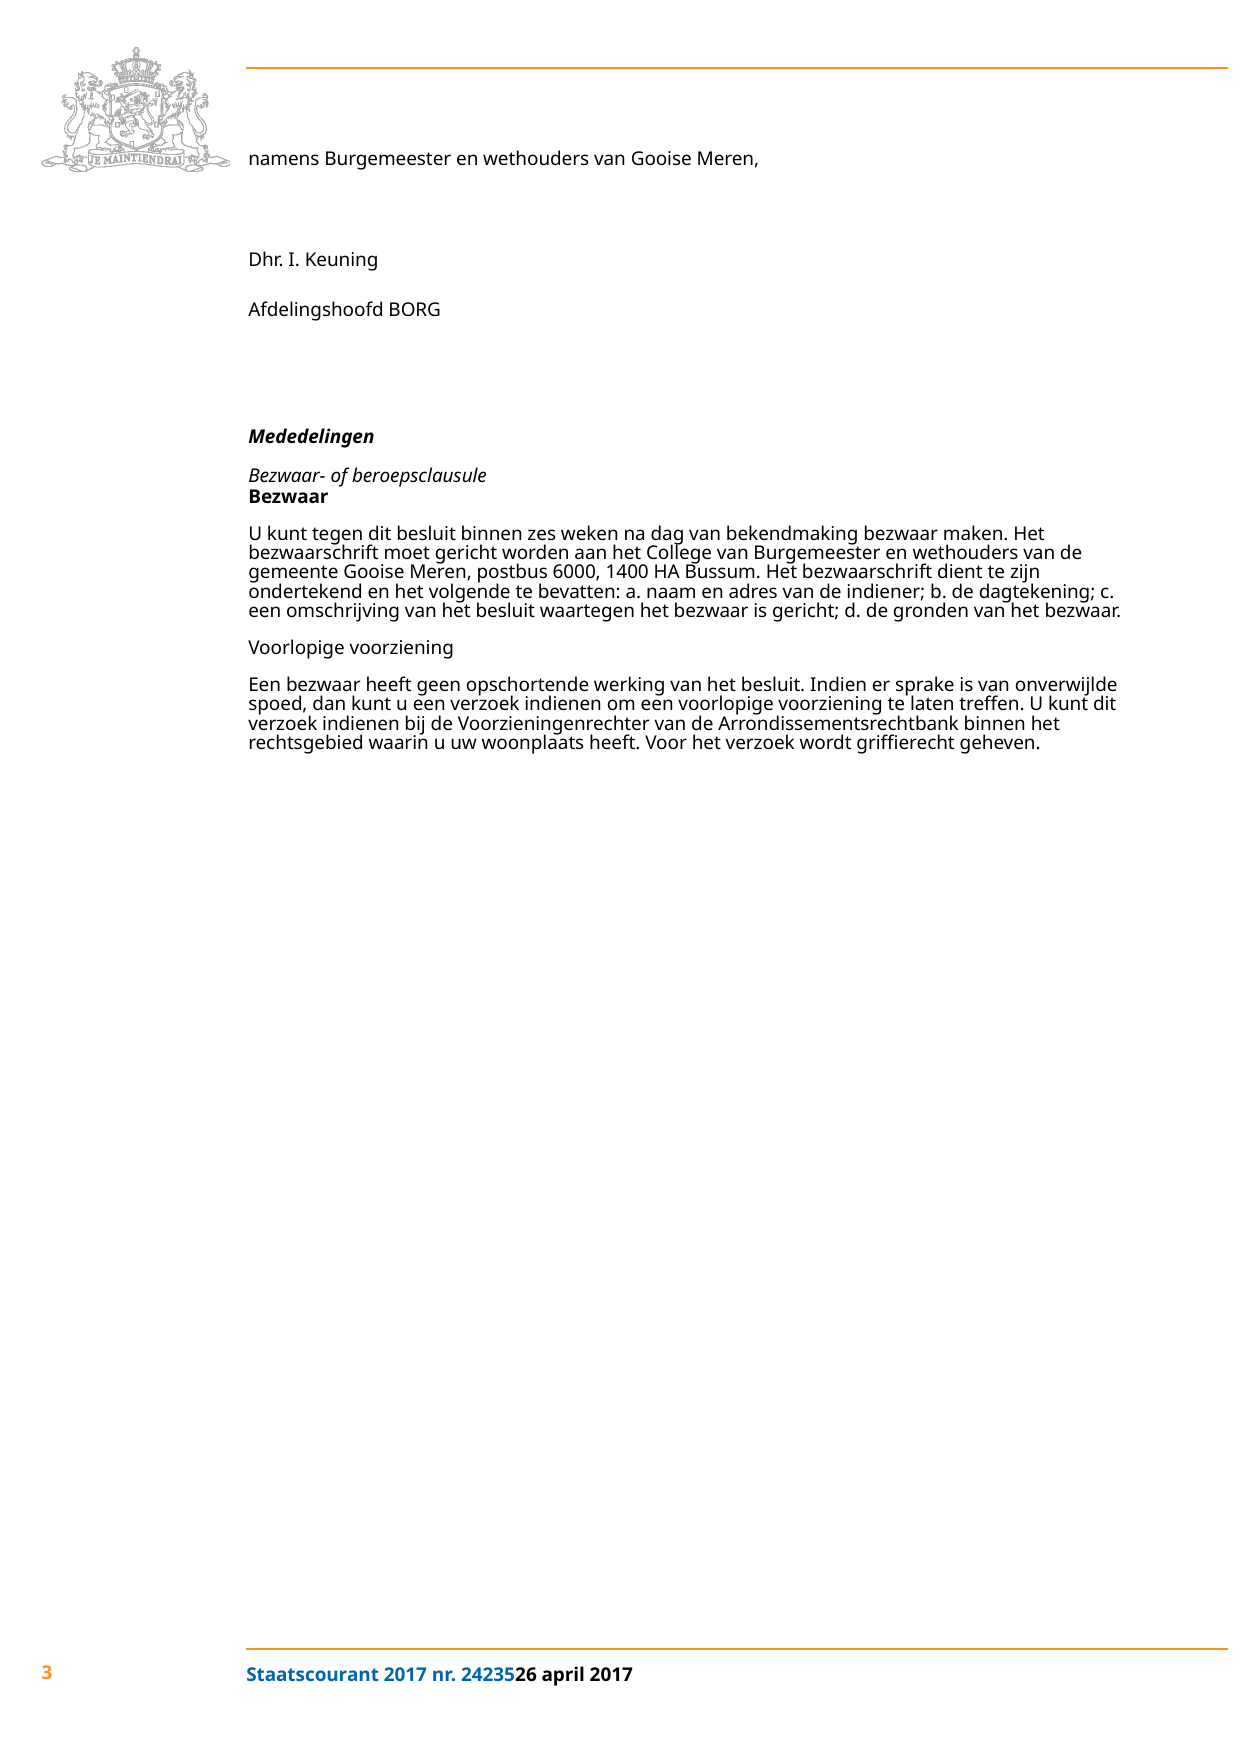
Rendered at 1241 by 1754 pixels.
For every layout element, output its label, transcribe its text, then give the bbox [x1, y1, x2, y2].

text Voorlopige voorziening [248, 639, 1152, 658]
text U kunt tegen dit besluit binnen zes weken na dag van bekendmaking bezwaar maken. Het bezwaarschrift moet gericht worden aan het College van Burgemeester en wethouders van de gemeente Gooise Meren, postbus 6000, 1400 HA Bussum. Het bezwaarschrift dient te zijn ondertekend en het volgende te bevatten: a. naam en adres van de indiener; b. de dagtekening; c. een omschrijving van het besluit waartegen het bezwaar is gericht; d. de gronden van het bezwaar. [248, 525, 1152, 621]
text Mededelingen [248, 423, 1152, 449]
text Bezwaar- of beroepsclausule [248, 462, 1152, 488]
text Afdelingshoofd BORG [248, 296, 1152, 322]
text Een bezwaar heeft geen opschortende werking van het besluit. Indien er sprake is van onverwijlde spoed, dan kunt u een verzoek indienen om een voorlopige voorziening te laten treffen. U kunt dit verzoek indienen bij de Voorzieningenrechter van de Arrondissementsrechtbank binnen het rechtsgebied waarin u uw woonplaats heeft. Voor het verzoek wordt griffierecht geheven. [248, 676, 1152, 753]
text Dhr. I. Keuning [248, 246, 1152, 272]
text Bezwaar [248, 488, 1152, 507]
text namens Burgemeester en wethouders van Gooise Meren, [248, 145, 1152, 171]
picture [41, 47, 231, 172]
